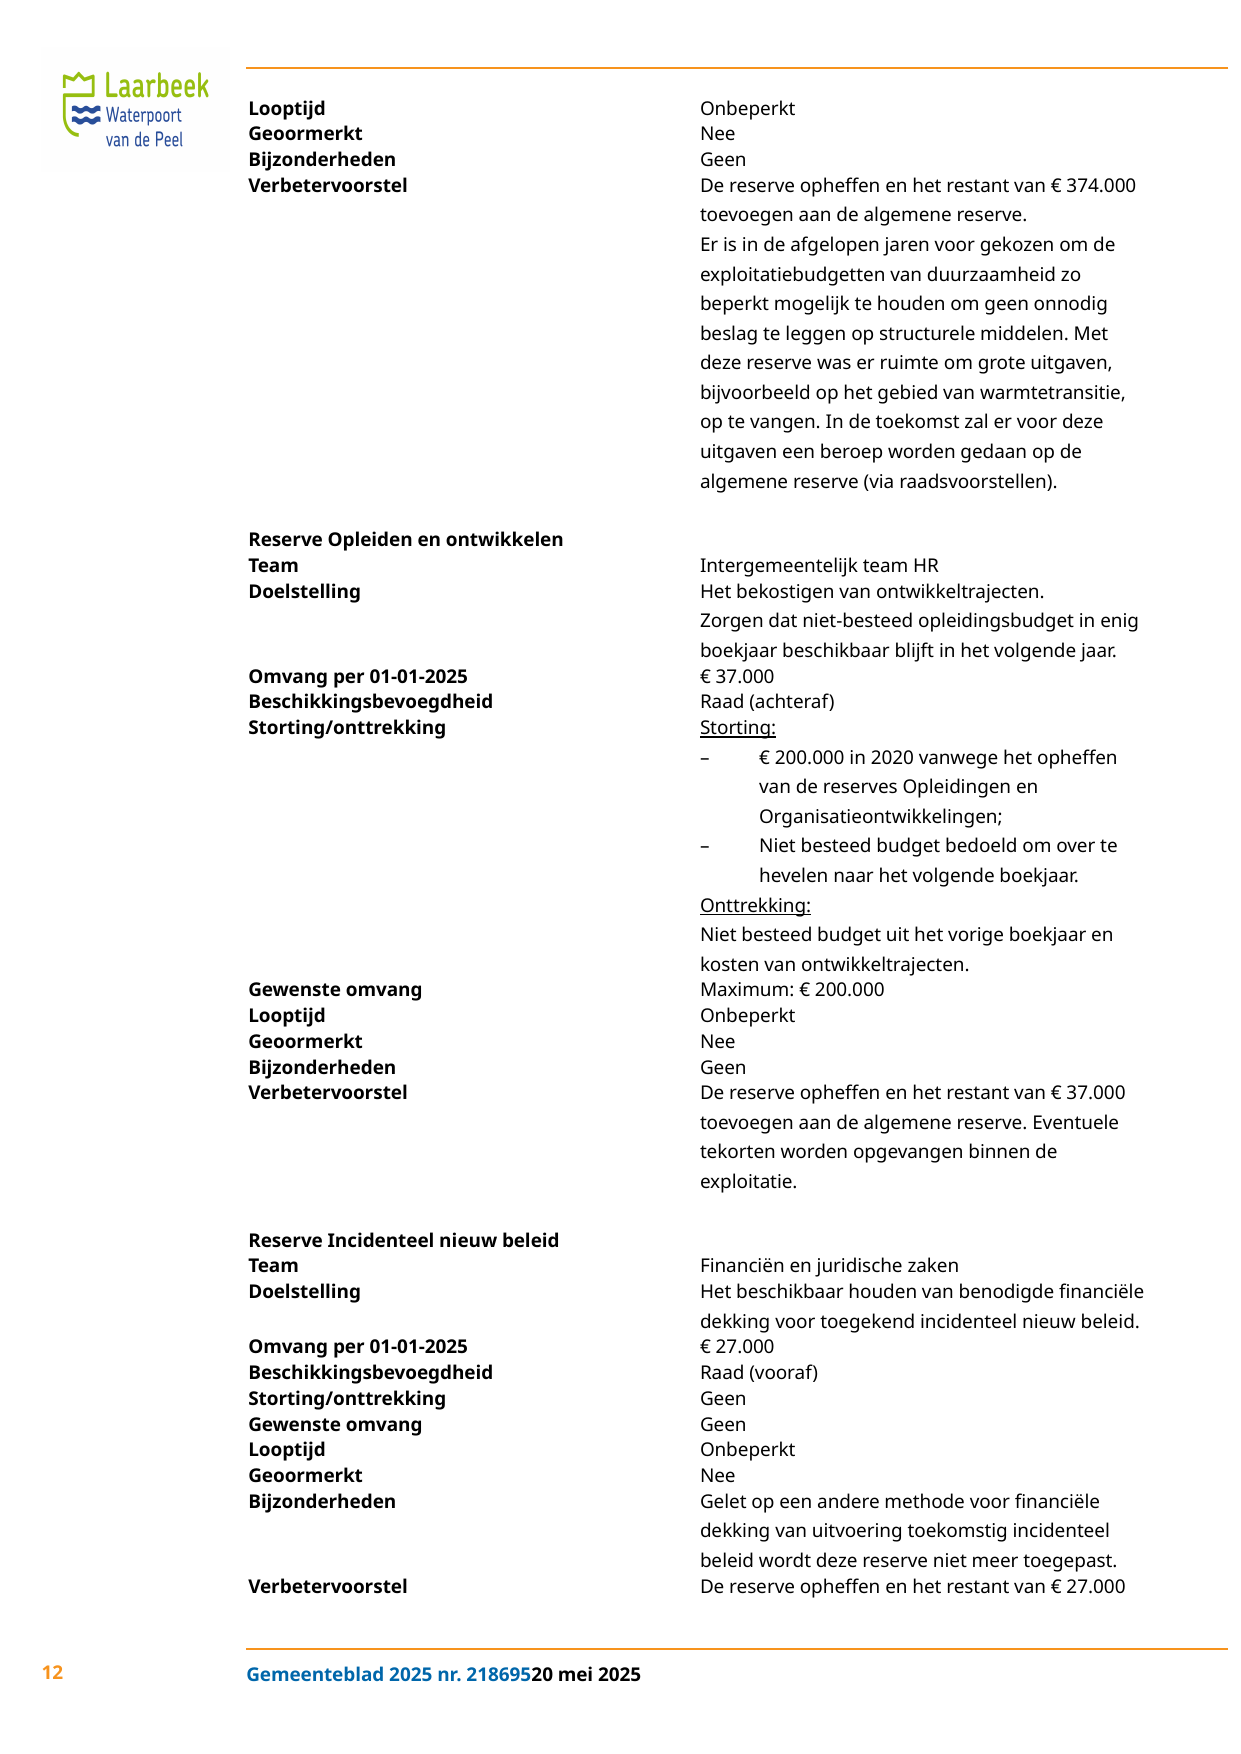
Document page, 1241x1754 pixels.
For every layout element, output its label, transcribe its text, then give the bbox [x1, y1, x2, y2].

table_cell Bijzonderheden [248, 1054, 700, 1079]
table_cell Onbeperkt [700, 1003, 1152, 1028]
table_cell Omvang per 01-01-2025 [248, 663, 700, 688]
table_cell Team [248, 1253, 700, 1278]
table_cell Nee [700, 1463, 1152, 1488]
table_cell Beschikkingsbevoegdheid [248, 689, 700, 714]
table_cell Looptijd [248, 1003, 700, 1028]
table_cell Geoormerkt [248, 1463, 700, 1488]
table_cell Verbetervoorstel [248, 1573, 700, 1599]
table_cell Raad (achteraf) [700, 689, 1152, 714]
table_cell Onbeperkt [700, 95, 1152, 121]
table_cell Omvang per 01-01-2025 [248, 1334, 700, 1359]
table_cell Nee [700, 121, 1152, 146]
table_cell De reserve opheffen en het restant van € 37.000 toevoegen aan de algemene reserve. Eventuele tekorten worden opgevangen binnen de exploitatie. [700, 1080, 1152, 1194]
table_cell Gewenste omvang [248, 977, 700, 1002]
table_cell Het beschikbaar houden van benodigde financiële dekking voor toegekend incidenteel nieuw beleid. [700, 1279, 1152, 1334]
table_cell Storting/onttrekking [248, 714, 700, 977]
table_cell Geen [700, 1385, 1152, 1411]
table_cell Onbeperkt [700, 1437, 1152, 1462]
table_cell De reserve opheffen en het restant van € 374.000 toevoegen aan de algemene reserve. Er is in de afgelopen jaren voor gekozen om de exploitatiebudgetten van duurzaamheid zo beperkt mogelijk te houden om geen onnodig beslag te leggen op structurele middelen. Met deze reserve was er ruimte om grote uitgaven, bijvoorbeeld op het gebied van warmtetransitie, op te vangen. In de toekomst zal er voor deze uitgaven een beroep worden gedaan op de algemene reserve (via raadsvoorstellen). [700, 172, 1152, 493]
table_cell Verbetervoorstel [248, 172, 700, 493]
table_cell Geen [700, 1411, 1152, 1437]
table_cell Storting: € 200.000 in 2020 vanwege het opheffen van de reserves Opleidingen en Organisatieontwikkelingen; Niet besteed budget bedoeld om over te hevelen naar het volgende boekjaar. Onttrekking: Niet besteed budget uit het vorige boekjaar en kosten van ontwikkeltrajecten. [700, 714, 1152, 977]
table_cell Gelet op een andere methode voor financiële dekking van uitvoering toekomstig incidenteel beleid wordt deze reserve niet meer toegepast. [700, 1488, 1152, 1573]
table_header Reserve Opleiden en ontwikkelen [248, 526, 1152, 552]
table_cell Looptijd [248, 95, 700, 121]
table_cell Geoormerkt [248, 121, 700, 146]
table_cell € 27.000 [700, 1334, 1152, 1359]
table_cell € 37.000 [700, 663, 1152, 688]
table_cell Intergemeentelijk team HR [700, 552, 1152, 578]
table_cell Team [248, 552, 700, 578]
table_cell Raad (vooraf) [700, 1360, 1152, 1385]
table_cell Bijzonderheden [248, 1488, 700, 1573]
table_cell Geoormerkt [248, 1028, 700, 1054]
table_cell Beschikkingsbevoegdheid [248, 1360, 700, 1385]
picture [41, 47, 231, 172]
table_header Reserve Incidenteel nieuw beleid [248, 1227, 1152, 1253]
table_cell Gewenste omvang [248, 1411, 700, 1437]
table_cell Looptijd [248, 1437, 700, 1462]
table_cell Verbetervoorstel [248, 1080, 700, 1194]
table_cell Geen [700, 1054, 1152, 1079]
table_cell Financiën en juridische zaken [700, 1253, 1152, 1278]
table_cell Geen [700, 146, 1152, 172]
table_cell De reserve opheffen en het restant van € 27.000 [700, 1573, 1152, 1599]
table_cell Bijzonderheden [248, 146, 700, 172]
table_cell Doelstelling [248, 1279, 700, 1334]
table_cell Maximum: € 200.000 [700, 977, 1152, 1002]
table_cell Storting/onttrekking [248, 1385, 700, 1411]
table_cell Nee [700, 1028, 1152, 1054]
table_cell Doelstelling [248, 578, 700, 663]
table_cell Het bekostigen van ontwikkeltrajecten. Zorgen dat niet-besteed opleidingsbudget in enig boekjaar beschikbaar blijft in het volgende jaar. [700, 578, 1152, 663]
